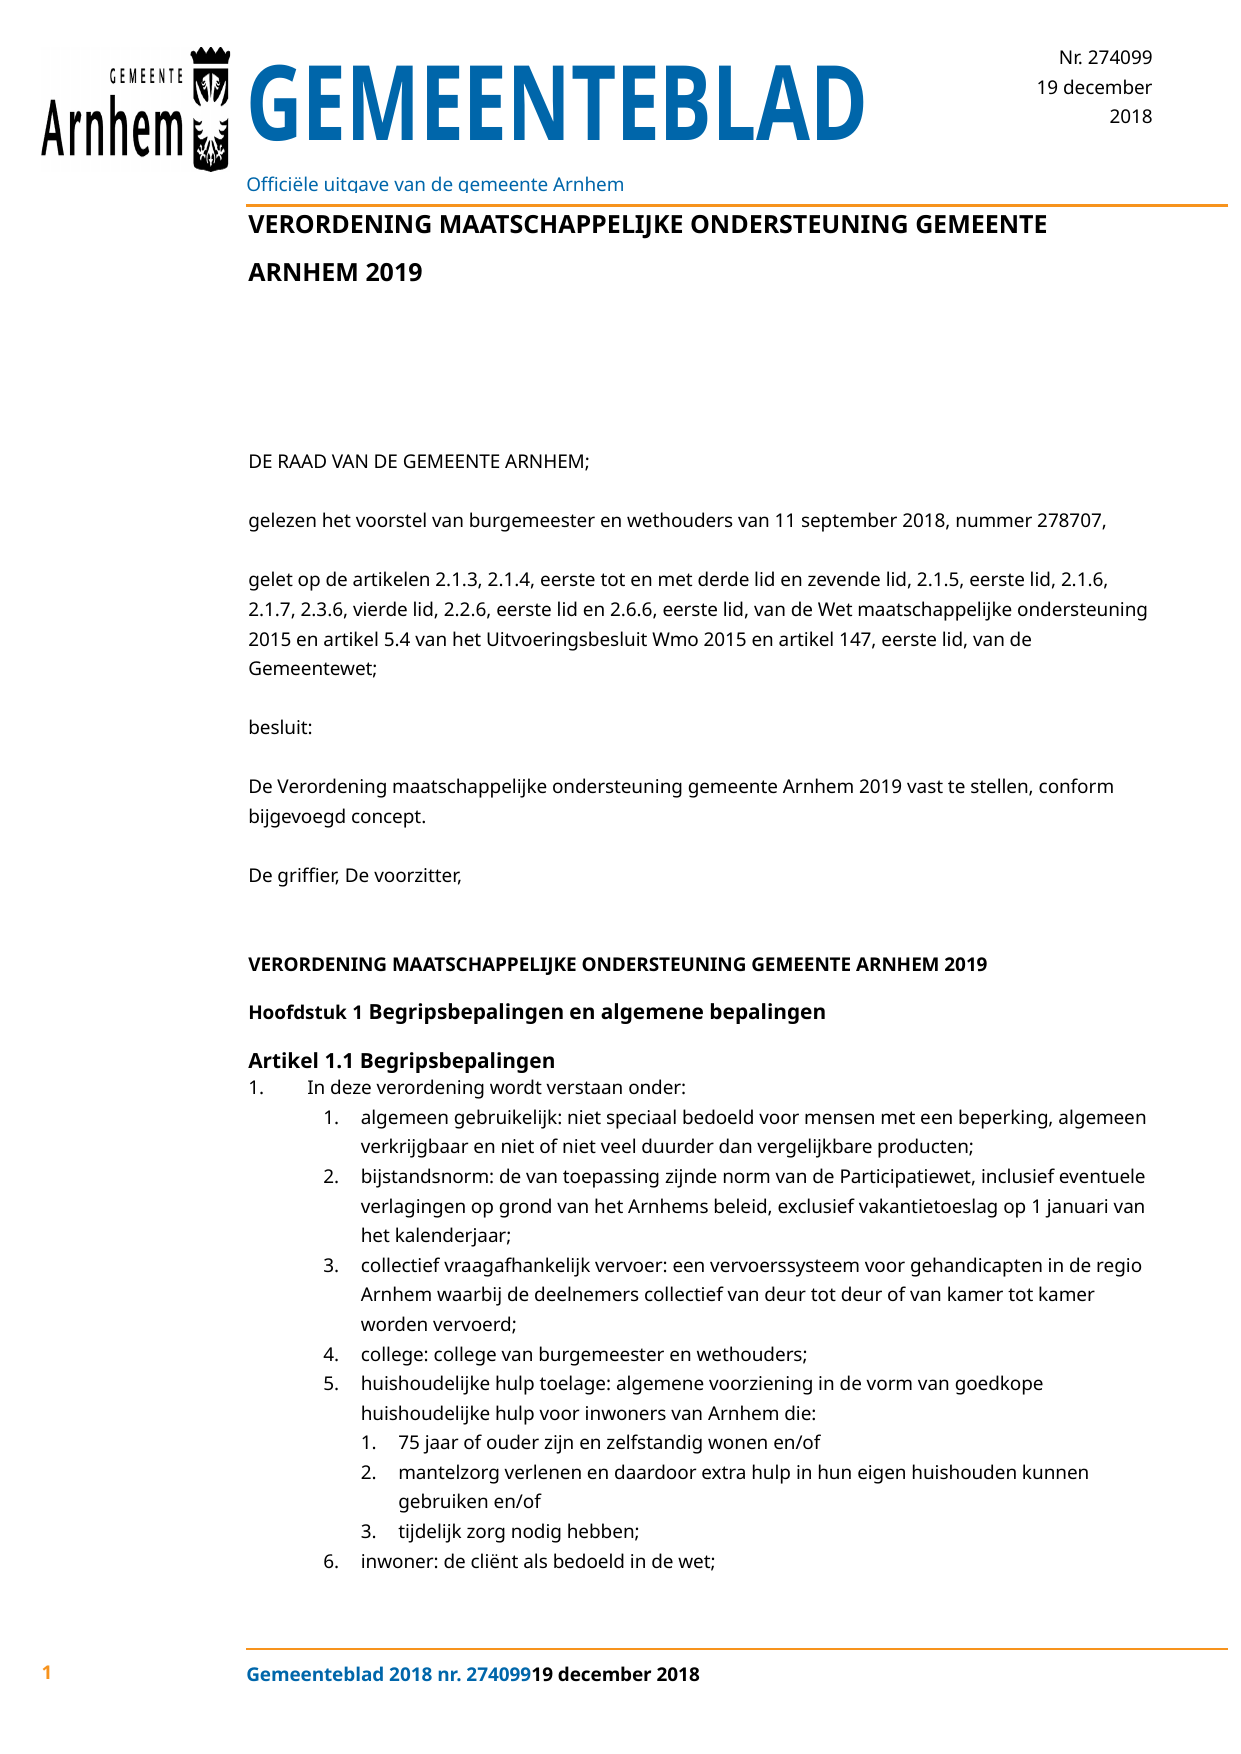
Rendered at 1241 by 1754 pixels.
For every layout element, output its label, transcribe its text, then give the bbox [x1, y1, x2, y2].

text gelezen het voorstel van burgemeester en wethouders van 11 september 2018, nummer 278707, [248, 507, 1152, 533]
list huishoudelijke hulp toelage: algemene voorziening in de vorm van goedkope huishoudelijke hulp voor inwoners van Arnhem die: [323, 1370, 1152, 1426]
text De griffier, De voorzitter, [248, 862, 1152, 888]
text DE RAAD VAN DE GEMEENTE ARNHEM; [248, 448, 1152, 474]
text Artikel 1.1 Begripsbepalingen [248, 1046, 1152, 1074]
text besluit: [248, 714, 1152, 740]
text VERORDENING MAATSCHAPPELIJKE ONDERSTEUNING GEMEENTE ARNHEM 2019 [248, 951, 1152, 977]
list college: college van burgemeester en wethouders; [323, 1341, 1152, 1366]
list inwoner: de cliënt als bedoeld in de wet; [323, 1548, 1152, 1573]
text gelet op de artikelen 2.1.3, 2.1.4, eerste tot en met derde lid en zevende lid, 2.1.5, eerste lid, 2.1.6, 2.1.7, 2.3.6, vierde lid, 2.2.6, eerste lid en 2.6.6, eerste lid, van de Wet maatschappelijke ondersteuning 2015 en artikel 5.4 van het Uitvoeringsbesluit Wmo 2015 en artikel 147, eerste lid, van de Gemeentewet; [248, 567, 1152, 681]
text Hoofdstuk 1 Begripsbepalingen en algemene bepalingen [248, 997, 1152, 1025]
list tijdelijk zorg nodig hebben; [361, 1518, 1152, 1544]
list 75 jaar of ouder zijn en zelfstandig wonen en/of [361, 1429, 1152, 1455]
list algemeen gebruikelijk: niet speciaal bedoeld voor mensen met een beperking, algemeen verkrijgbaar en niet of niet veel duurder dan vergelijkbare producten; [323, 1104, 1152, 1159]
text VERORDENING MAATSCHAPPELIJKE ONDERSTEUNING GEMEENTE ARNHEM 2019 [248, 207, 1152, 288]
list collectief vraagafhankelijk vervoer: een vervoerssysteem voor gehandicapten in de regio Arnhem waarbij de deelnemers collectief van deur tot deur of van kamer tot kamer worden vervoerd; [323, 1252, 1152, 1337]
list mantelzorg verlenen en daardoor extra hulp in hun eigen huishouden kunnen gebruiken en/of [361, 1459, 1152, 1514]
picture [41, 47, 231, 172]
list In deze verordening wordt verstaan onder: [248, 1074, 1152, 1100]
text De Verordening maatschappelijke ondersteuning gemeente Arnhem 2019 vast te stellen, conform bijgevoegd concept. [248, 774, 1152, 829]
list bijstandsnorm: de van toepassing zijnde norm van de Participatiewet, inclusief eventuele verlagingen op grond van het Arnhems beleid, exclusief vakantietoeslag op 1 januari van het kalenderjaar; [323, 1163, 1152, 1248]
